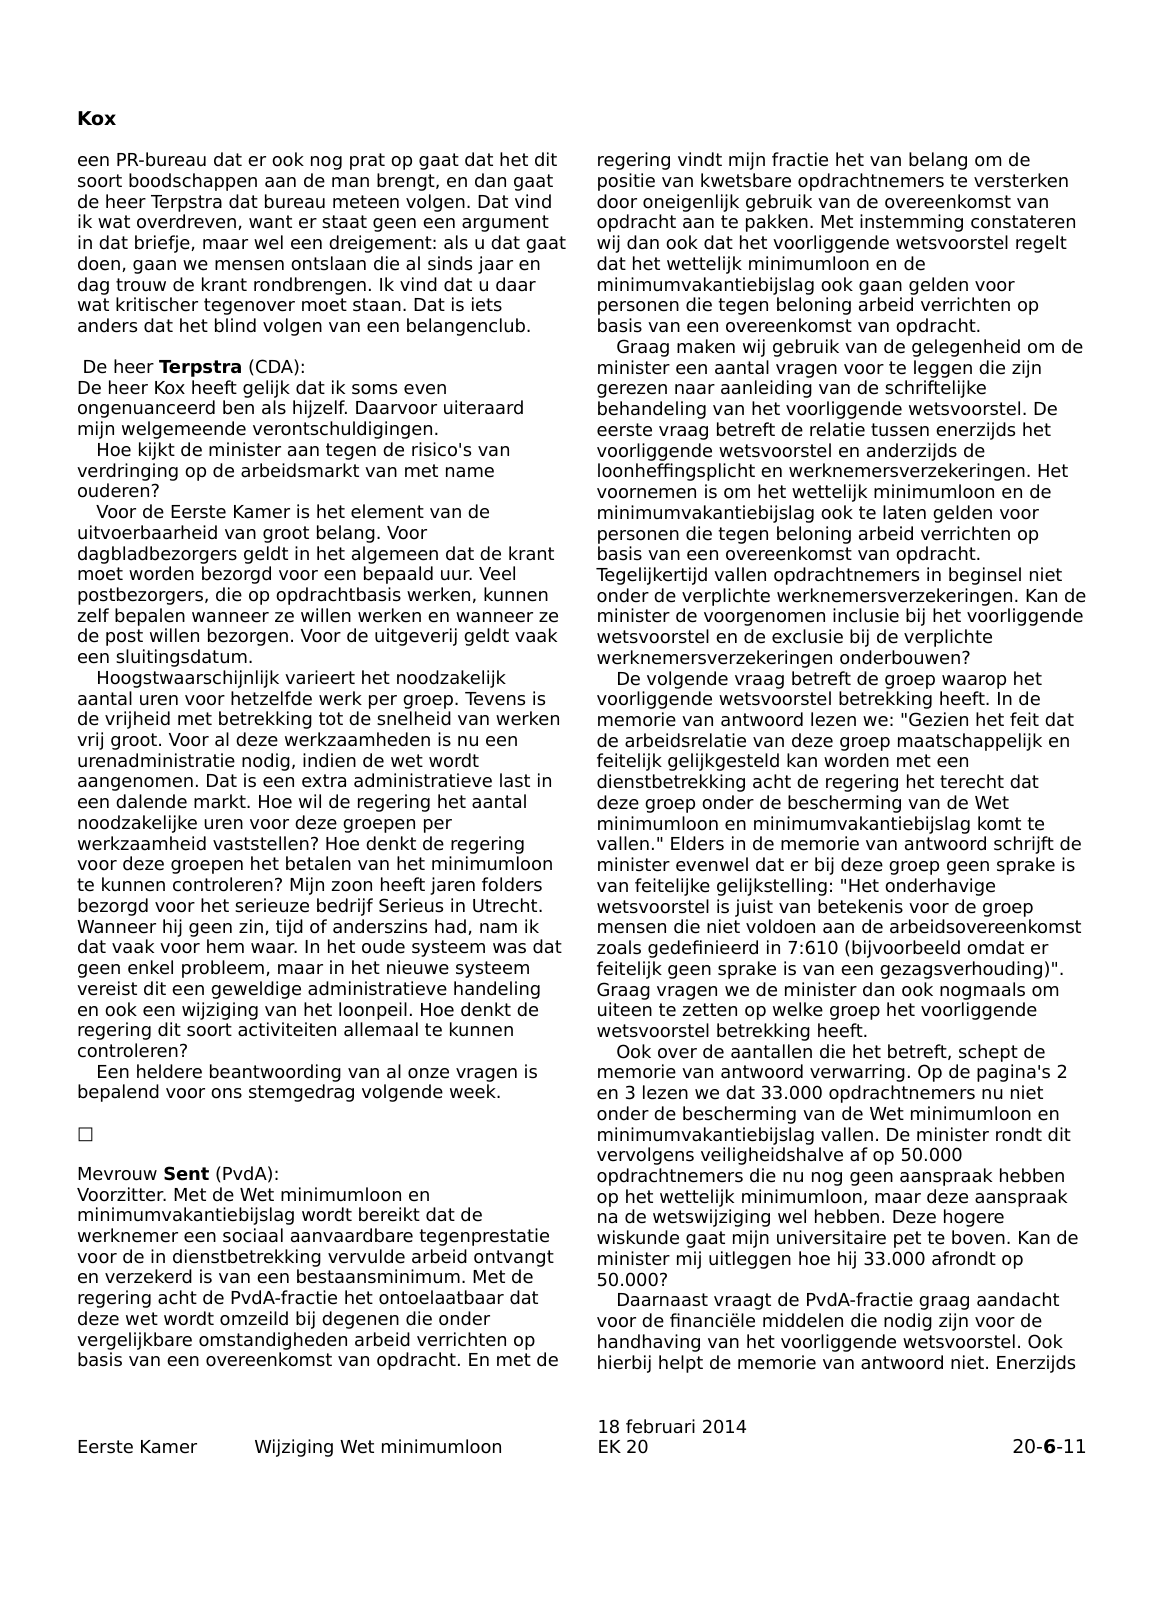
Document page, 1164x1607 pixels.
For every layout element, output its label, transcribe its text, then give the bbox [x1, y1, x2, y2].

text een PR-bureau dat er ook nog prat op gaat dat het dit soort boodschappen aan de man brengt, en dan gaat de heer Terpstra dat bureau meteen volgen. Dat vind ik wat overdreven, want er staat geen een argument in dat briefje, maar wel een dreigement: als u dat gaat doen, gaan we mensen ontslaan die al sinds jaar en dag trouw de krant rondbrengen. Ik vind dat u daar wat kritischer tegenover moet staan. Dat is iets anders dat het blind volgen van een belangenclub. [77, 150, 567, 337]
text Ook over de aantallen die het betreft, schept de memorie van antwoord verwarring. Op de pagina's 2 en 3 lezen we dat 33.000 opdrachtnemers nu niet onder de bescherming van de Wet minimumloon en minimumvakantiebijslag vallen. De minister rondt dit vervolgens veiligheidshalve af op 50.000 opdrachtnemers die nu nog geen aanspraak hebben op het wettelijk minimumloon, maar deze aanspraak na de wetswijziging wel hebben. Deze hogere wiskunde gaat mijn universitaire pet te boven. Kan de minister mij uitleggen hoe hij 33.000 afrondt op 50.000? [596, 1042, 1087, 1290]
text Hoe kijkt de minister aan tegen de risico's van verdringing op de arbeidsmarkt van met name ouderen? [77, 440, 567, 502]
text □ [77, 1123, 567, 1144]
text Daarnaast vraagt de PvdA-fractie graag aandacht voor de financiële middelen die nodig zijn voor de handhaving van het voorliggende wetsvoorstel. Ook hierbij helpt de memorie van antwoord niet. Enerzijds [596, 1290, 1087, 1373]
text Graag maken wij gebruik van de gelegenheid om de minister een aantal vragen voor te leggen die zijn gerezen naar aanleiding van de schriftelijke behandeling van het voorliggende wetsvoorstel. De eerste vraag betreft de relatie tussen enerzijds het voorliggende wetsvoorstel en anderzijds de loonheffingsplicht en werknemersverzekeringen. Het voornemen is om het wettelijk minimumloon en de minimumvakantiebijslag ook te laten gelden voor personen die tegen beloning arbeid verrichten op basis van een overeenkomst van opdracht. Tegelijkertijd vallen opdrachtnemers in beginsel niet onder de verplichte werknemersverzekeringen. Kan de minister de voorgenomen inclusie bij het voorliggende wetsvoorstel en de exclusie bij de verplichte werknemersverzekeringen onderbouwen? [596, 337, 1087, 668]
text De volgende vraag betreft de groep waarop het voorliggende wetsvoorstel betrekking heeft. In de memorie van antwoord lezen we: "Gezien het feit dat de arbeidsrelatie van deze groep maatschappelijk en feitelijk gelijkgesteld kan worden met een dienstbetrekking acht de regering het terecht dat deze groep onder de bescherming van de Wet minimumloon en minimumvakantiebijslag komt te vallen." Elders in de memorie van antwoord schrijft de minister evenwel dat er bij deze groep geen sprake is van feitelijke gelijkstelling: "Het onderhavige wetsvoorstel is juist van betekenis voor de groep mensen die niet voldoen aan de arbeidsovereenkomst zoals gedefinieerd in 7:610 (bijvoorbeeld omdat er feitelijk geen sprake is van een gezagsverhouding)". Graag vragen we de minister dan ook nogmaals om uiteen te zetten op welke groep het voorliggende wetsvoorstel betrekking heeft. [596, 668, 1087, 1042]
text regering vindt mijn fractie het van belang om de positie van kwetsbare opdrachtnemers te versterken door oneigenlijk gebruik van de overeenkomst van opdracht aan te pakken. Met instemming constateren wij dan ook dat het voorliggende wetsvoorstel regelt dat het wettelijk minimumloon en de minimumvakantiebijslag ook gaan gelden voor personen die tegen beloning arbeid verrichten op basis van een overeenkomst van opdracht. [596, 150, 1087, 337]
text Voorzitter. Met de Wet minimumloon en minimumvakantiebijslag wordt bereikt dat de werknemer een sociaal aanvaardbare tegenprestatie voor de in dienstbetrekking vervulde arbeid ontvangt en verzekerd is van een bestaansminimum. Met de regering acht de PvdA-fractie het ontoelaatbaar dat deze wet wordt omzeild bij degenen die onder vergelijkbare omstandigheden arbeid verrichten op basis van een overeenkomst van opdracht. En met de [77, 1184, 567, 1371]
text Een heldere beantwoording van al onze vragen is bepalend voor ons stemgedrag volgende week. [77, 1062, 567, 1103]
text Voor de Eerste Kamer is het element van de uitvoerbaarheid van groot belang. Voor dagbladbezorgers geldt in het algemeen dat de krant moet worden bezorgd voor een bepaald uur. Veel postbezorgers, die op opdrachtbasis werken, kunnen zelf bepalen wanneer ze willen werken en wanneer ze de post willen bezorgen. Voor de uitgeverij geldt vaak een sluitingsdatum. [77, 502, 567, 668]
text Mevrouw Sent (PvdA): [77, 1164, 567, 1184]
text Hoogstwaarschijnlijk varieert het noodzakelijk aantal uren voor hetzelfde werk per groep. Tevens is de vrijheid met betrekking tot de snelheid van werken vrij groot. Voor al deze werkzaamheden is nu een urenadministratie nodig, indien de wet wordt aangenomen. Dat is een extra administratieve last in een dalende markt. Hoe wil de regering het aantal noodzakelijke uren voor deze groepen per werkzaamheid vaststellen? Hoe denkt de regering voor deze groepen het betalen van het minimumloon te kunnen controleren? Mijn zoon heeft jaren folders bezorgd voor het serieuze bedrijf Serieus in Utrecht. Wanneer hij geen zin, tijd of anderszins had, nam ik dat vaak voor hem waar. In het oude systeem was dat geen enkel probleem, maar in het nieuwe systeem vereist dit een geweldige administratieve handeling en ook een wijziging van het loonpeil. Hoe denkt de regering dit soort activiteiten allemaal te kunnen controleren? [77, 668, 567, 1062]
text De heer Kox heeft gelijk dat ik soms even ongenuanceerd ben als hijzelf. Daarvoor uiteraard mijn welgemeende verontschuldigingen. [77, 377, 567, 440]
text De heer Terpstra (CDA): [77, 357, 567, 377]
